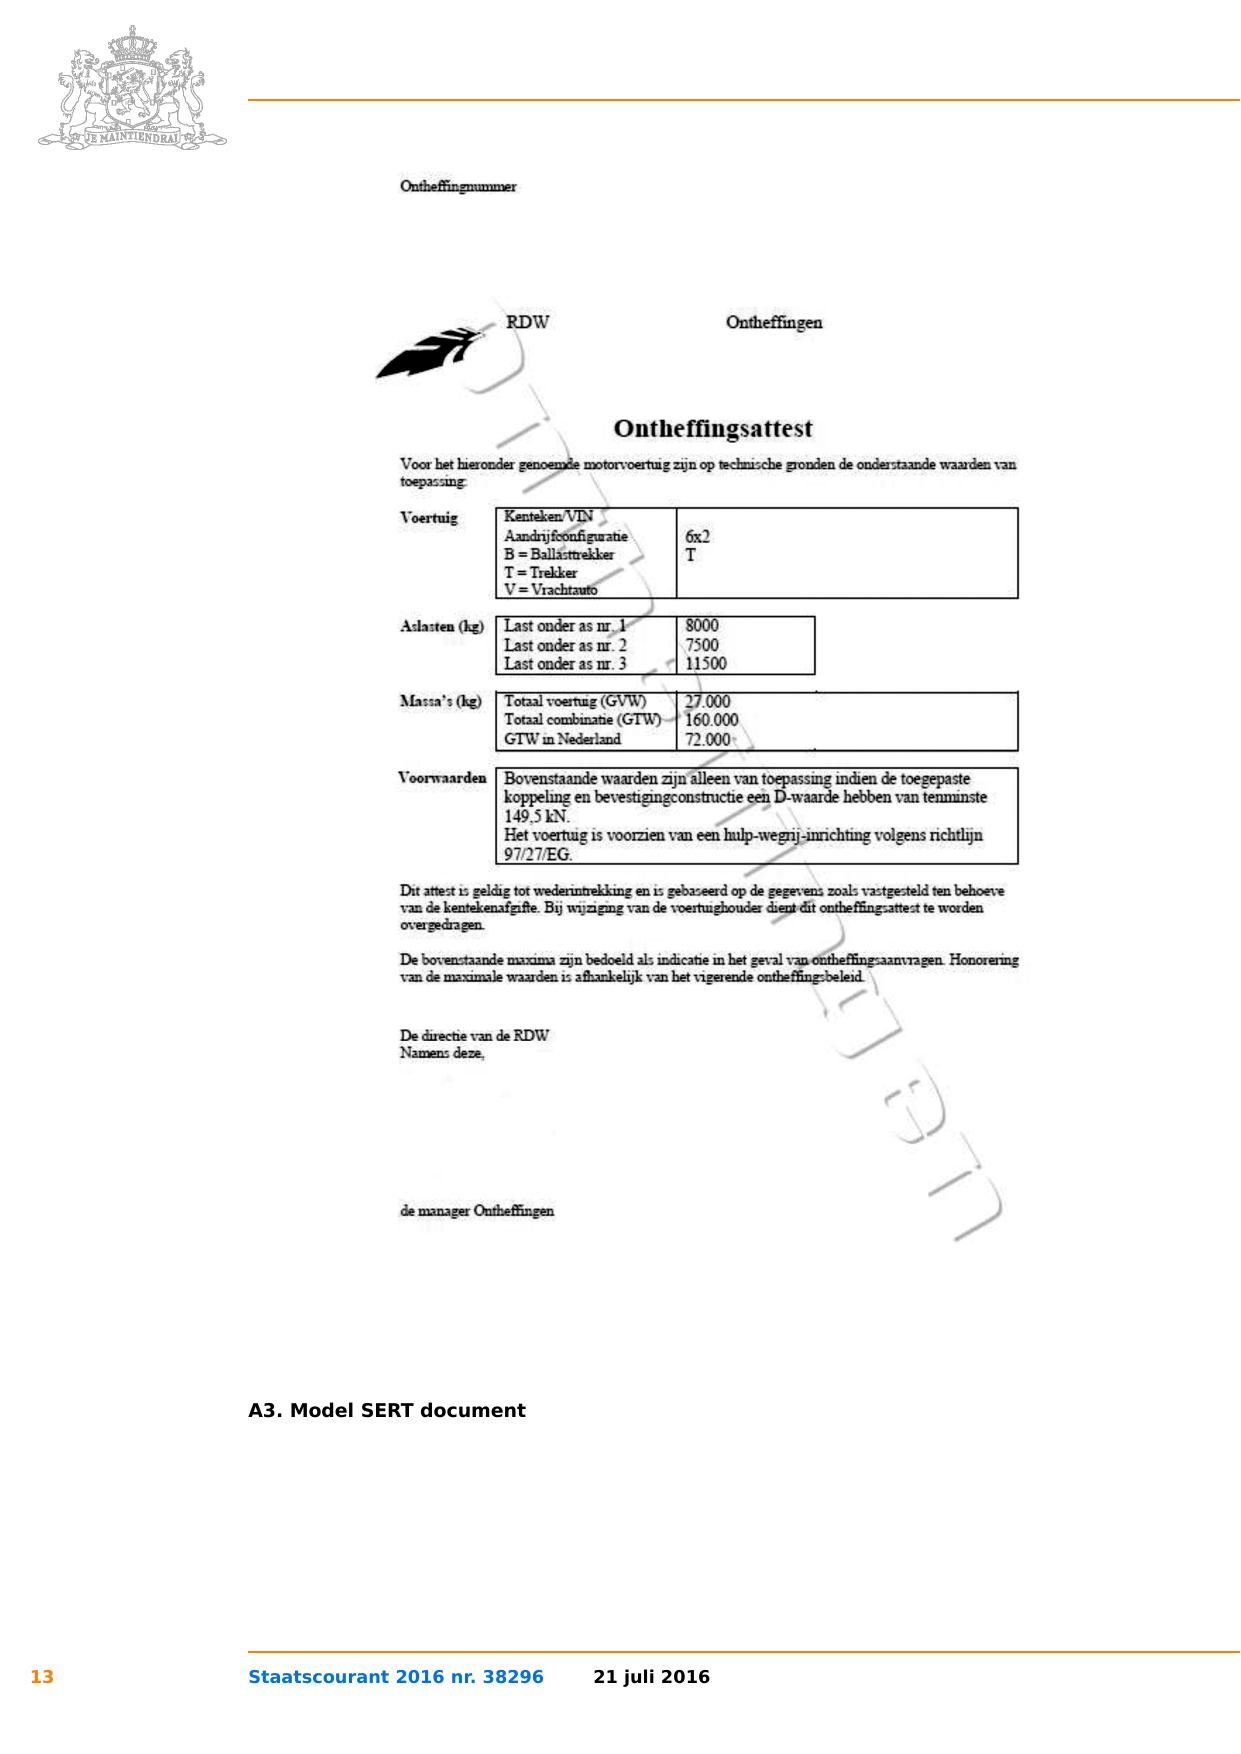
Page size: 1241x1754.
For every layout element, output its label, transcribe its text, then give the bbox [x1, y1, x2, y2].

picture [38, 25, 227, 150]
subtitle A3. Model SERT document [248, 1400, 1163, 1422]
picture [248, 155, 1134, 1348]
